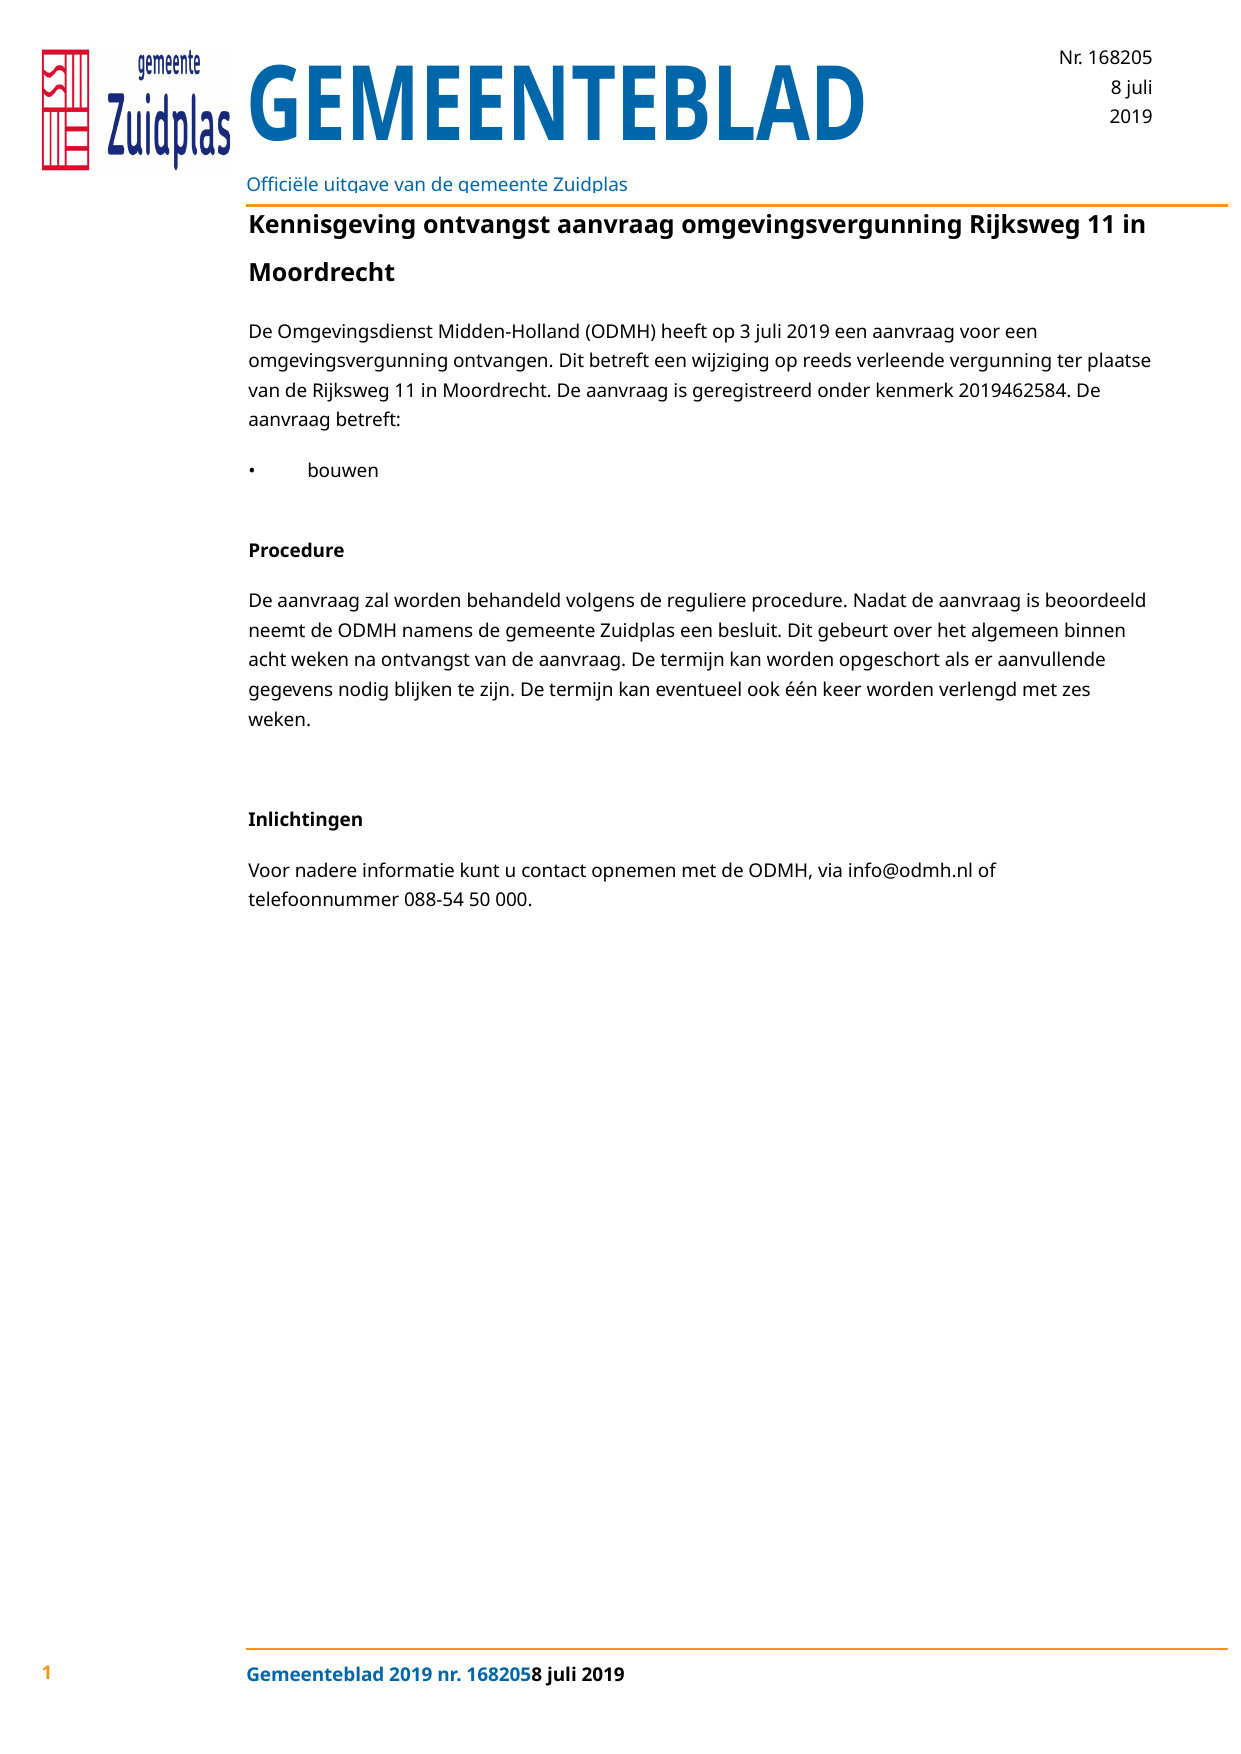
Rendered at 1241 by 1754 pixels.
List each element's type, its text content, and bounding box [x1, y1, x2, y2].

text Inlichtingen [248, 807, 1152, 832]
list bouwen [248, 457, 1152, 483]
text Kennisgeving ontvangst aanvraag omgevingsvergunning Rijksweg 11 in Moordrecht [248, 207, 1152, 288]
picture [41, 47, 231, 172]
text De Omgevingsdienst Midden-Holland (ODMH) heeft op 3 juli 2019 een aanvraag voor een omgevingsvergunning ontvangen. Dit betreft een wijziging op reeds verleende vergunning ter plaatse van de Rijksweg 11 in Moordrecht. De aanvraag is geregistreerd onder kenmerk 2019462584. De aanvraag betreft: [248, 318, 1152, 432]
text De aanvraag zal worden behandeld volgens de reguliere procedure. Nadat de aanvraag is beoordeeld neemt de ODMH namens de gemeente Zuidplas een besluit. Dit gebeurt over het algemeen binnen acht weken na ontvangst van de aanvraag. De termijn kan worden opgeschort als er aanvullende gegevens nodig blijken te zijn. De termijn kan eventueel ook één keer worden verlengd met zes weken. [248, 587, 1152, 732]
text Procedure [248, 537, 1152, 563]
text Voor nadere informatie kunt u contact opnemen met de ODMH, via info@odmh.nl of telefoonnummer 088-54 50 000. [248, 857, 1152, 912]
